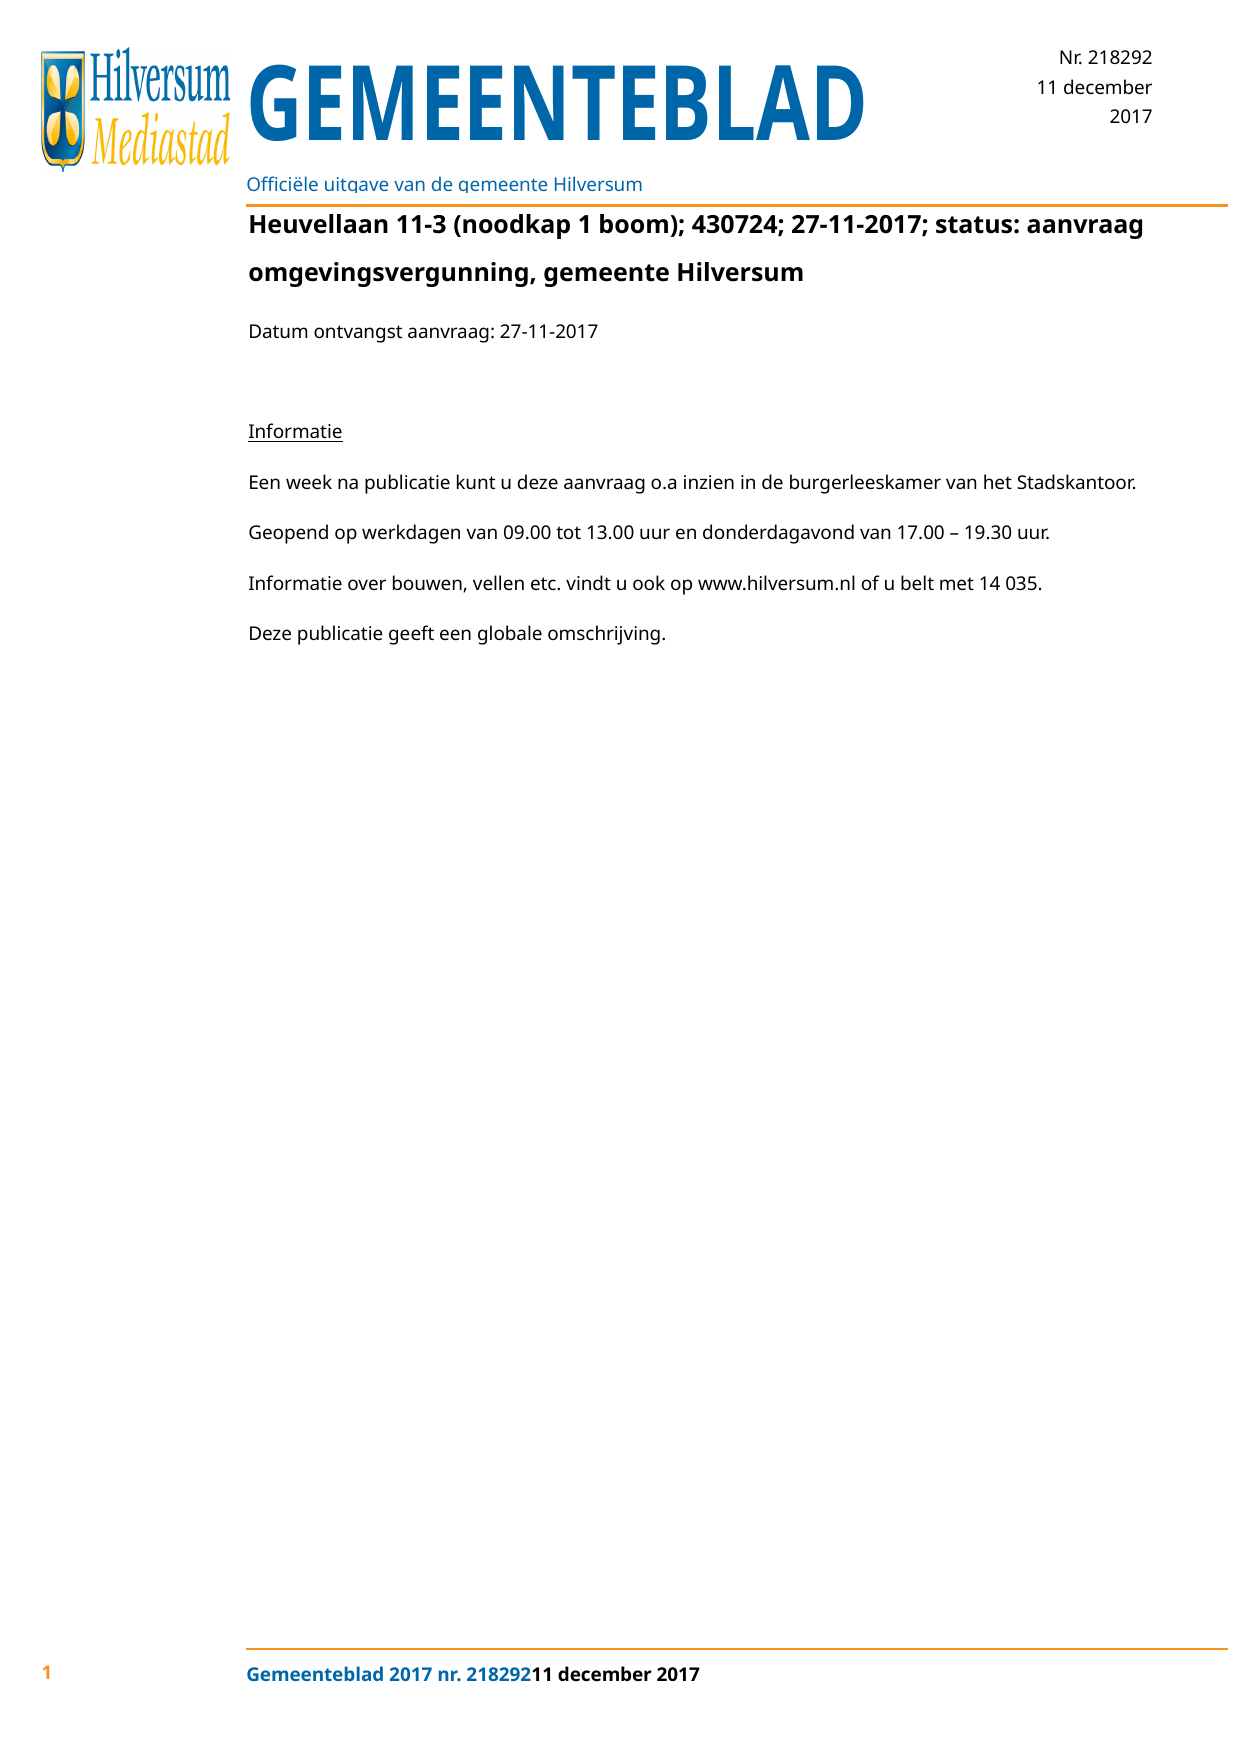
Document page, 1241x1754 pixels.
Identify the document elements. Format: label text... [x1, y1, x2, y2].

text Informatie [248, 419, 1152, 444]
text Heuvellaan 11-3 (noodkap 1 boom); 430724; 27-11-2017; status: aanvraag omgevingsvergunning, gemeente Hilversum [248, 207, 1152, 288]
text Deze publicatie geeft een globale omschrijving. [248, 620, 1152, 646]
picture [41, 47, 231, 172]
text Geopend op werkdagen van 09.00 tot 13.00 uur en donderdagavond van 17.00 – 19.30 uur. [248, 519, 1152, 545]
text Datum ontvangst aanvraag: 27-11-2017 [248, 318, 1152, 344]
text Een week na publicatie kunt u deze aanvraag o.a inzien in de burgerleeskamer van het Stadskantoor. [248, 469, 1152, 495]
text Informatie over bouwen, vellen etc. vindt u ook op www.hilversum.nl of u belt met 14 035. [248, 570, 1152, 596]
